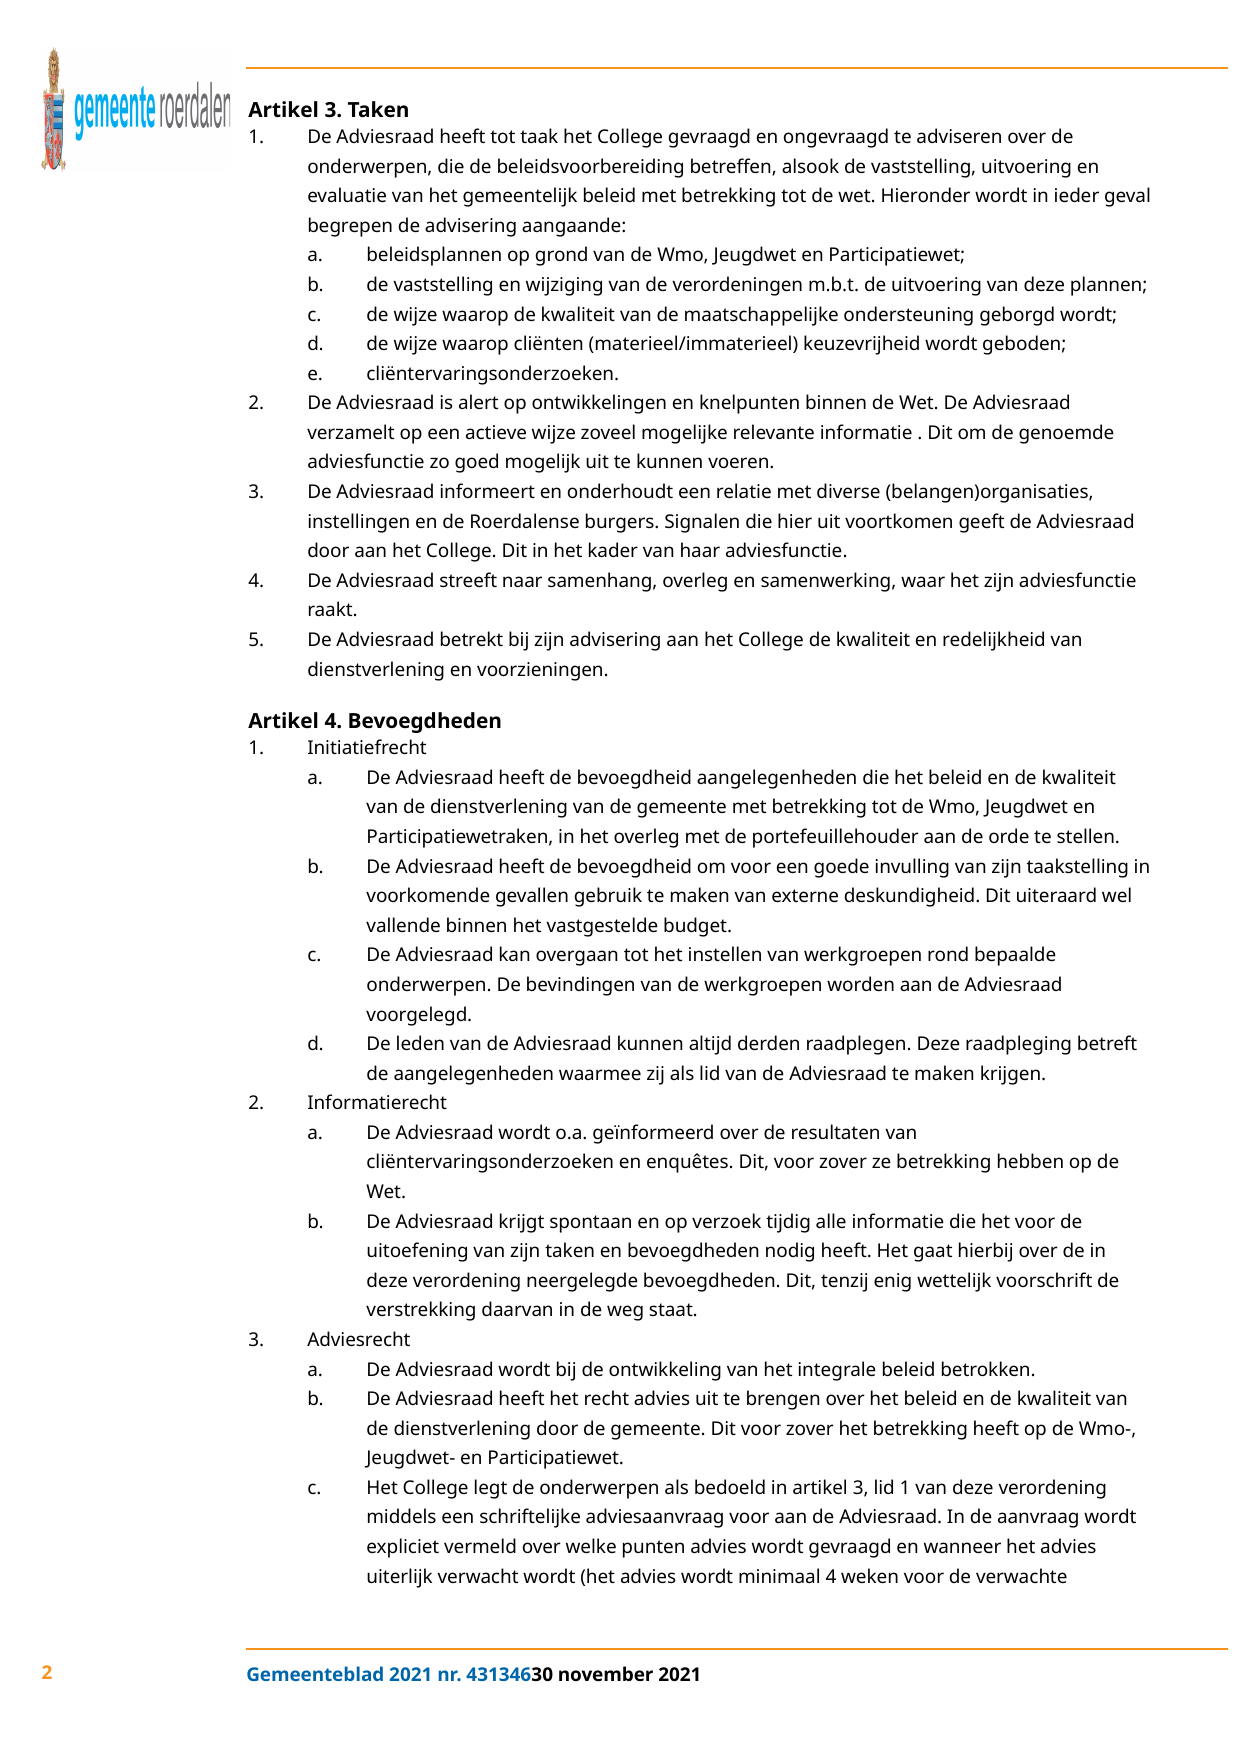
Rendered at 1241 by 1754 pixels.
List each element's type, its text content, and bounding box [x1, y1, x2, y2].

list De Adviesraad streeft naar samenhang, overleg en samenwerking, waar het zijn adviesfunctie raakt. [248, 567, 1152, 622]
list Adviesrecht [248, 1326, 1152, 1352]
list De Adviesraad heeft tot taak het College gevraagd en ongevraagd te adviseren over de onderwerpen, die de beleidsvoorbereiding betreffen, alsook de vaststelling, uitvoering en evaluatie van het gemeentelijk beleid met betrekking tot de wet. Hieronder wordt in ieder geval begrepen de advisering aangaande: [248, 123, 1152, 238]
list de vaststelling en wijziging van de verordeningen m.b.t. de uitvoering van deze plannen; [307, 271, 1152, 297]
picture [41, 47, 231, 172]
list De leden van de Adviesraad kunnen altijd derden raadplegen. Deze raadpleging betreft de aangelegenheden waarmee zij als lid van de Adviesraad te maken krijgen. [307, 1030, 1152, 1086]
list cliëntervaringsonderzoeken. [307, 360, 1152, 386]
text Artikel 3. Taken [248, 95, 1152, 123]
list De Adviesraad betrekt bij zijn advisering aan het College de kwaliteit en redelijkheid van dienstverlening en voorzieningen. [248, 626, 1152, 681]
list De Adviesraad heeft het recht advies uit te brengen over het beleid en de kwaliteit van de dienstverlening door de gemeente. Dit voor zover het betrekking heeft op de Wmo-, Jeugdwet- en Participatiewet. [307, 1385, 1152, 1470]
list De Adviesraad heeft de bevoegdheid om voor een goede invulling van zijn taakstelling in voorkomende gevallen gebruik te maken van externe deskundigheid. Dit uiteraard wel vallende binnen het vastgestelde budget. [307, 853, 1152, 938]
list de wijze waarop de kwaliteit van de maatschappelijke ondersteuning geborgd wordt; [307, 301, 1152, 326]
list De Adviesraad is alert op ontwikkelingen en knelpunten binnen de Wet. De Adviesraad verzamelt op een actieve wijze zoveel mogelijke relevante informatie . Dit om de genoemde adviesfunctie zo goed mogelijk uit te kunnen voeren. [248, 389, 1152, 474]
list de wijze waarop cliënten (materieel/immaterieel) keuzevrijheid wordt geboden; [307, 330, 1152, 356]
list De Adviesraad informeert en onderhoudt een relatie met diverse (belangen)organisaties, instellingen en de Roerdalense burgers. Signalen die hier uit voortkomen geeft de Adviesraad door aan het College. Dit in het kader van haar adviesfunctie. [248, 478, 1152, 563]
list De Adviesraad heeft de bevoegdheid aangelegenheden die het beleid en de kwaliteit van de dienstverlening van de gemeente met betrekking tot de Wmo, Jeugdwet en Participatiewetraken, in het overleg met de portefeuillehouder aan de orde te stellen. [307, 764, 1152, 849]
list Informatierecht [248, 1089, 1152, 1115]
list De Adviesraad krijgt spontaan en op verzoek tijdig alle informatie die het voor de uitoefening van zijn taken en bevoegdheden nodig heeft. Het gaat hierbij over de in deze verordening neergelegde bevoegdheden. Dit, tenzij enig wettelijk voorschrift de verstrekking daarvan in de weg staat. [307, 1208, 1152, 1322]
text Artikel 4. Bevoegdheden [248, 706, 1152, 734]
list Het College legt de onderwerpen als bedoeld in artikel 3, lid 1 van deze verordening middels een schriftelijke adviesaanvraag voor aan de Adviesraad. In de aanvraag wordt expliciet vermeld over welke punten advies wordt gevraagd en wanneer het advies uiterlijk verwacht wordt (het advies wordt minimaal 4 weken voor de verwachte [307, 1474, 1152, 1589]
list beleidsplannen op grond van de Wmo, Jeugdwet en Participatiewet; [307, 242, 1152, 267]
list De Adviesraad wordt o.a. geïnformeerd over de resultaten van cliëntervaringsonderzoeken en enquêtes. Dit, voor zover ze betrekking hebben op de Wet. [307, 1119, 1152, 1204]
list Initiatiefrecht [248, 734, 1152, 760]
list De Adviesraad wordt bij de ontwikkeling van het integrale beleid betrokken. [307, 1356, 1152, 1382]
list De Adviesraad kan overgaan tot het instellen van werkgroepen rond bepaalde onderwerpen. De bevindingen van de werkgroepen worden aan de Adviesraad voorgelegd. [307, 942, 1152, 1027]
